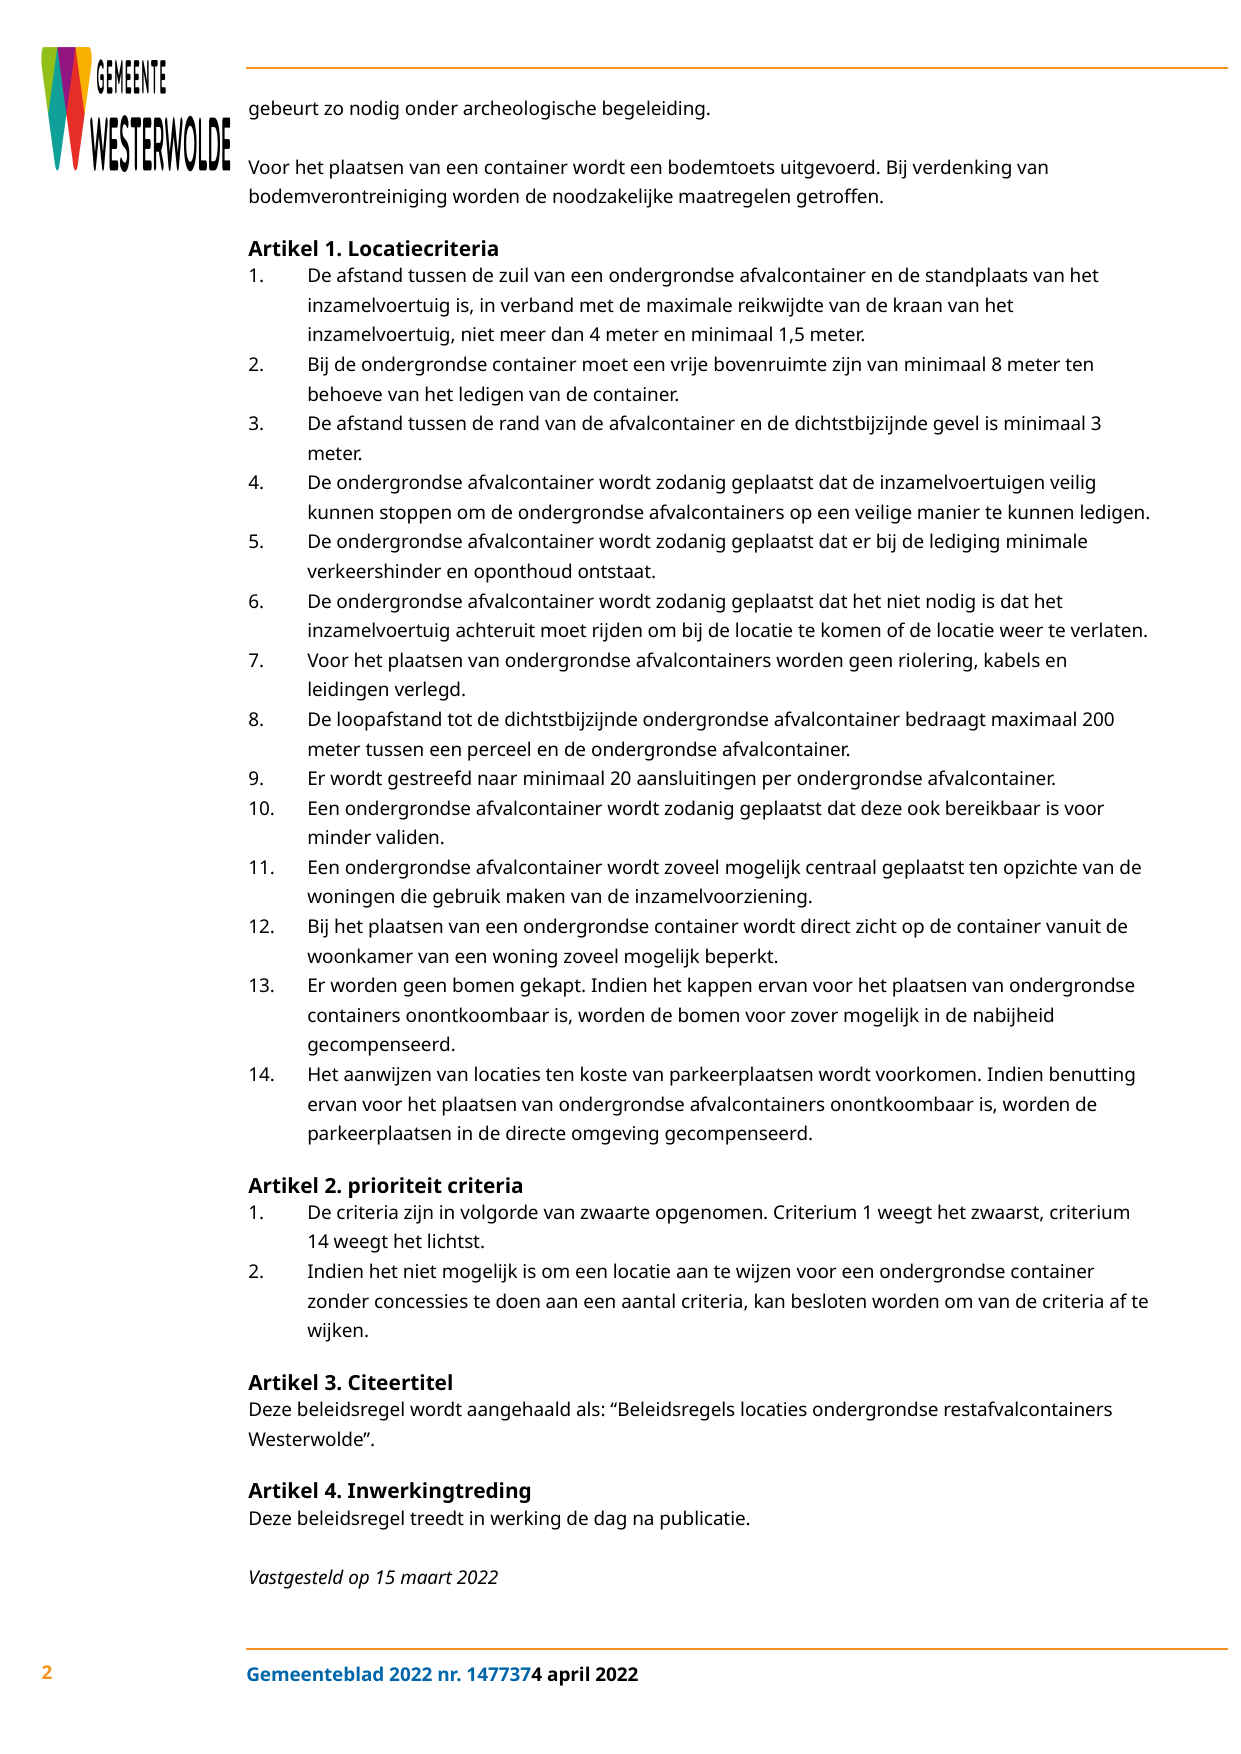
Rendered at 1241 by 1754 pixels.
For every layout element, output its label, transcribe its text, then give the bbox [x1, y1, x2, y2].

text Artikel 4. Inwerkingtreding [248, 1476, 1152, 1505]
list De ondergrondse afvalcontainer wordt zodanig geplaatst dat het niet nodig is dat het inzamelvoertuig achteruit moet rijden om bij de locatie te komen of de locatie weer te verlaten. [248, 588, 1152, 643]
list Indien het niet mogelijk is om een locatie aan te wijzen voor een ondergrondse container zonder concessies te doen aan een aantal criteria, kan besloten worden om van de criteria af te wijken. [248, 1258, 1152, 1343]
list De ondergrondse afvalcontainer wordt zodanig geplaatst dat de inzamelvoertuigen veilig kunnen stoppen om de ondergrondse afvalcontainers op een veilige manier te kunnen ledigen. [248, 469, 1152, 525]
list De loopafstand tot de dichtstbijzijnde ondergrondse afvalcontainer bedraagt maximaal 200 meter tussen een perceel en de ondergrondse afvalcontainer. [248, 706, 1152, 761]
text Deze beleidsregel treedt in werking de dag na publicatie. [248, 1505, 1152, 1531]
picture [41, 47, 231, 172]
text gebeurt zo nodig onder archeologische begeleiding. [248, 95, 1152, 121]
text Artikel 1. Locatiecriteria [248, 234, 1152, 262]
list Bij het plaatsen van een ondergrondse container wordt direct zicht op de container vanuit de woonkamer van een woning zoveel mogelijk beperkt. [248, 913, 1152, 968]
text Deze beleidsregel wordt aangehaald als: “Beleidsregels locaties ondergrondse restafvalcontainers Westerwolde”. [248, 1396, 1152, 1452]
list Het aanwijzen van locaties ten koste van parkeerplaatsen wordt voorkomen. Indien benutting ervan voor het plaatsen van ondergrondse afvalcontainers onontkoombaar is, worden de parkeerplaatsen in de directe omgeving gecompenseerd. [248, 1061, 1152, 1146]
list Een ondergrondse afvalcontainer wordt zodanig geplaatst dat deze ook bereikbaar is voor minder validen. [248, 795, 1152, 850]
list De ondergrondse afvalcontainer wordt zodanig geplaatst dat er bij de lediging minimale verkeershinder en oponthoud ontstaat. [248, 529, 1152, 584]
text Artikel 2. prioriteit criteria [248, 1171, 1152, 1199]
list De afstand tussen de rand van de afvalcontainer en de dichtstbijzijnde gevel is minimaal 3 meter. [248, 410, 1152, 466]
text Vastgesteld op 15 maart 2022 [248, 1564, 1152, 1590]
text Artikel 3. Citeertitel [248, 1368, 1152, 1396]
list Er wordt gestreefd naar minimaal 20 aansluitingen per ondergrondse afvalcontainer. [248, 765, 1152, 791]
list Voor het plaatsen van ondergrondse afvalcontainers worden geen riolering, kabels en leidingen verlegd. [248, 647, 1152, 702]
list De afstand tussen de zuil van een ondergrondse afvalcontainer en de standplaats van het inzamelvoertuig is, in verband met de maximale reikwijdte van de kraan van het inzamelvoertuig, niet meer dan 4 meter en minimaal 1,5 meter. [248, 262, 1152, 347]
list Er worden geen bomen gekapt. Indien het kappen ervan voor het plaatsen van ondergrondse containers onontkoombaar is, worden de bomen voor zover mogelijk in de nabijheid gecompenseerd. [248, 972, 1152, 1057]
text Voor het plaatsen van een container wordt een bodemtoets uitgevoerd. Bij verdenking van bodemverontreiniging worden de noodzakelijke maatregelen getroffen. [248, 154, 1152, 209]
list Bij de ondergrondse container moet een vrije bovenruimte zijn van minimaal 8 meter ten behoeve van het ledigen van de container. [248, 351, 1152, 406]
list Een ondergrondse afvalcontainer wordt zoveel mogelijk centraal geplaatst ten opzichte van de woningen die gebruik maken van de inzamelvoorziening. [248, 854, 1152, 909]
list De criteria zijn in volgorde van zwaarte opgenomen. Criterium 1 weegt het zwaarst, criterium 14 weegt het lichtst. [248, 1199, 1152, 1254]
